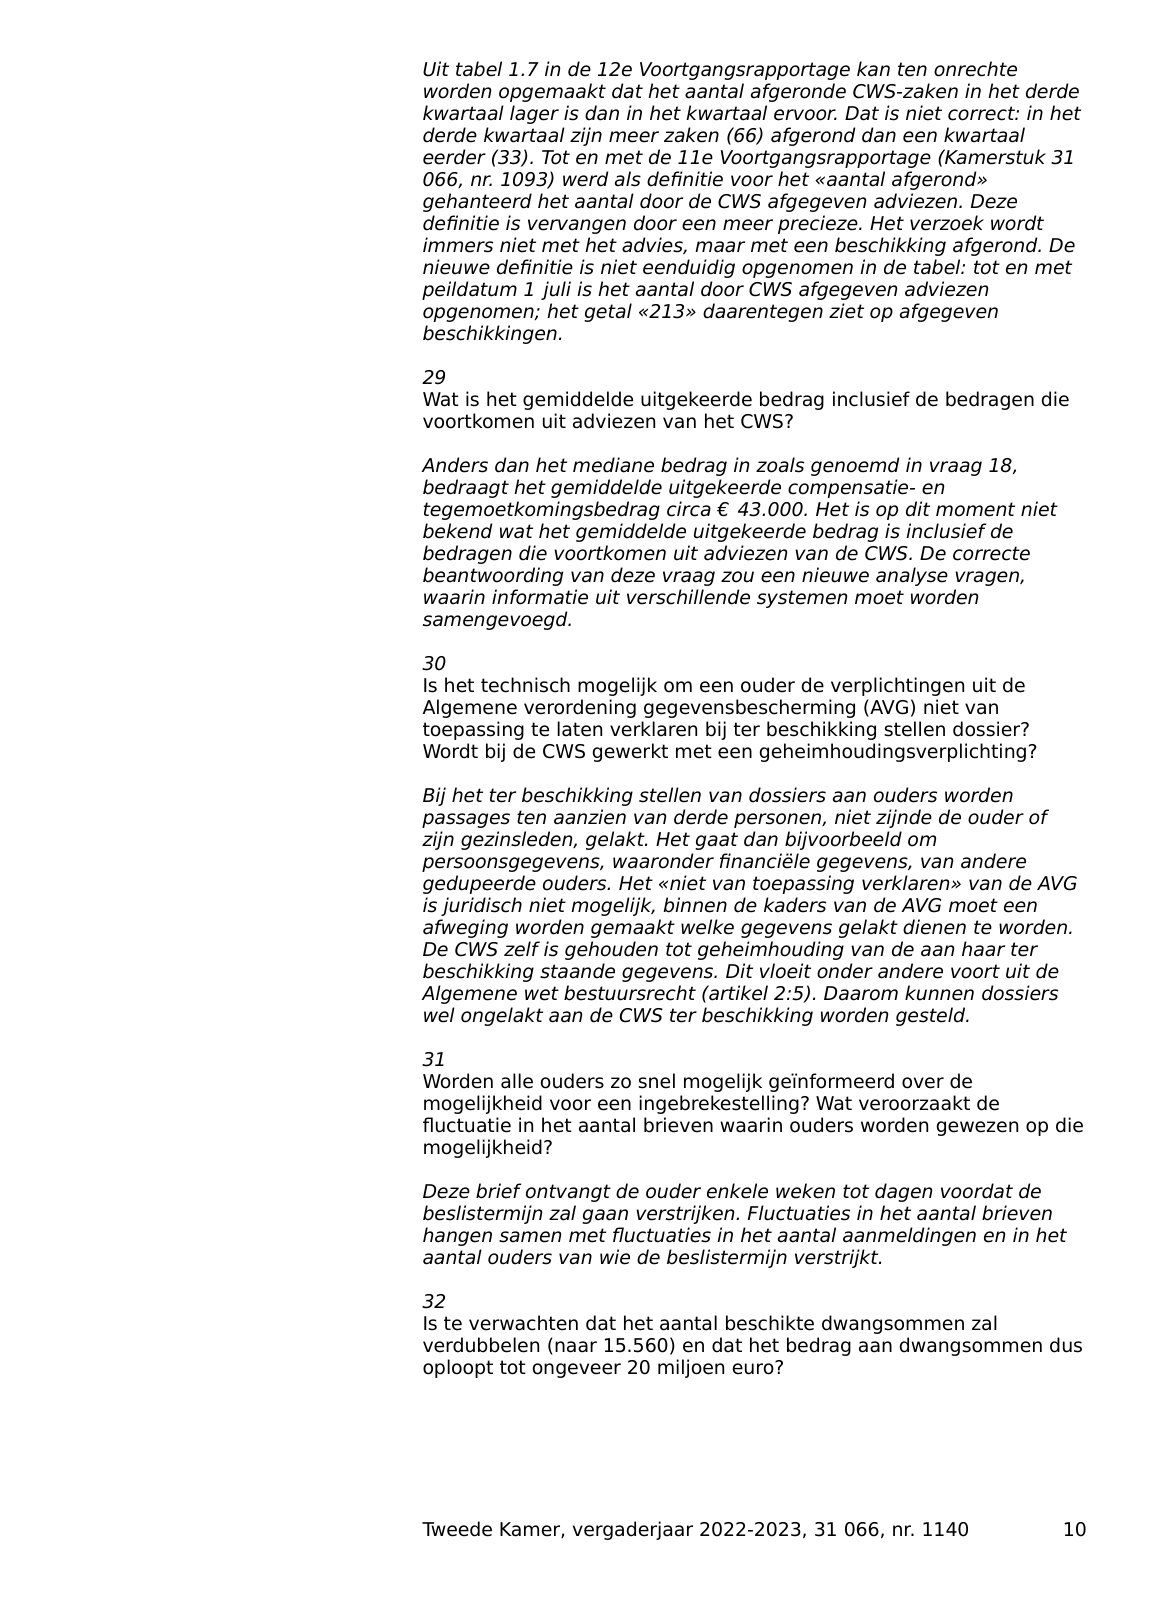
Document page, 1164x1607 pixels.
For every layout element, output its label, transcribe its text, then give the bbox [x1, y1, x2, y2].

text Worden alle ouders zo snel mogelijk geïnformeerd over de mogelijkheid voor een ingebrekestelling? Wat veroorzaakt de fluctuatie in het aantal brieven waarin ouders worden gewezen op die mogelijkheid? [422, 1071, 1087, 1159]
text 32 [422, 1291, 1087, 1313]
text Anders dan het mediane bedrag in zoals genoemd in vraag 18, bedraagt het gemiddelde uitgekeerde compensatie- en tegemoetkomingsbedrag circa € 43.000. Het is op dit moment niet bekend wat het gemiddelde uitgekeerde bedrag is inclusief de bedragen die voortkomen uit adviezen van de CWS. De correcte beantwoording van deze vraag zou een nieuwe analyse vragen, waarin informatie uit verschillende systemen moet worden samengevoegd. [422, 455, 1087, 631]
text Is het technisch mogelijk om een ouder de verplichtingen uit de Algemene verordening gegevensbescherming (AVG) niet van toepassing te laten verklaren bij ter beschikking stellen dossier? Wordt bij de CWS gewerkt met een geheimhoudingsverplichting? [422, 675, 1087, 763]
text 29 [422, 367, 1087, 389]
text Is te verwachten dat het aantal beschikte dwangsommen zal verdubbelen (naar 15.560) en dat het bedrag aan dwangsommen dus oploopt tot ongeveer 20 miljoen euro? [422, 1313, 1087, 1379]
text Deze brief ontvangt de ouder enkele weken tot dagen voordat de beslistermijn zal gaan verstrijken. Fluctuaties in het aantal brieven hangen samen met fluctuaties in het aantal aanmeldingen en in het aantal ouders van wie de beslistermijn verstrijkt. [422, 1181, 1087, 1269]
text 30 [422, 653, 1087, 675]
text 31 [422, 1049, 1087, 1071]
text Wat is het gemiddelde uitgekeerde bedrag inclusief de bedragen die voortkomen uit adviezen van het CWS? [422, 389, 1087, 433]
text Bij het ter beschikking stellen van dossiers aan ouders worden passages ten aanzien van derde personen, niet zijnde de ouder of zijn gezinsleden, gelakt. Het gaat dan bijvoorbeeld om persoonsgegevens, waaronder financiële gegevens, van andere gedupeerde ouders. Het «niet van toepassing verklaren» van de AVG is juridisch niet mogelijk, binnen de kaders van de AVG moet een afweging worden gemaakt welke gegevens gelakt dienen te worden. De CWS zelf is gehouden tot geheimhouding van de aan haar ter beschikking staande gegevens. Dit vloeit onder andere voort uit de Algemene wet bestuursrecht (artikel 2:5). Daarom kunnen dossiers wel ongelakt aan de CWS ter beschikking worden gesteld. [422, 785, 1087, 1027]
text Uit tabel 1.7 in de 12e Voortgangsrapportage kan ten onrechte worden opgemaakt dat het aantal afgeronde CWS-zaken in het derde kwartaal lager is dan in het kwartaal ervoor. Dat is niet correct: in het derde kwartaal zijn meer zaken (66) afgerond dan een kwartaal eerder (33). Tot en met de 11e Voortgangsrapportage (Kamerstuk 31 066, nr. 1093) werd als definitie voor het «aantal afgerond» gehanteerd het aantal door de CWS afgegeven adviezen. Deze definitie is vervangen door een meer precieze. Het verzoek wordt immers niet met het advies, maar met een beschikking afgerond. De nieuwe definitie is niet eenduidig opgenomen in de tabel: tot en met peildatum 1 juli is het aantal door CWS afgegeven adviezen opgenomen; het getal «213» daarentegen ziet op afgegeven beschikkingen. [422, 59, 1087, 345]
